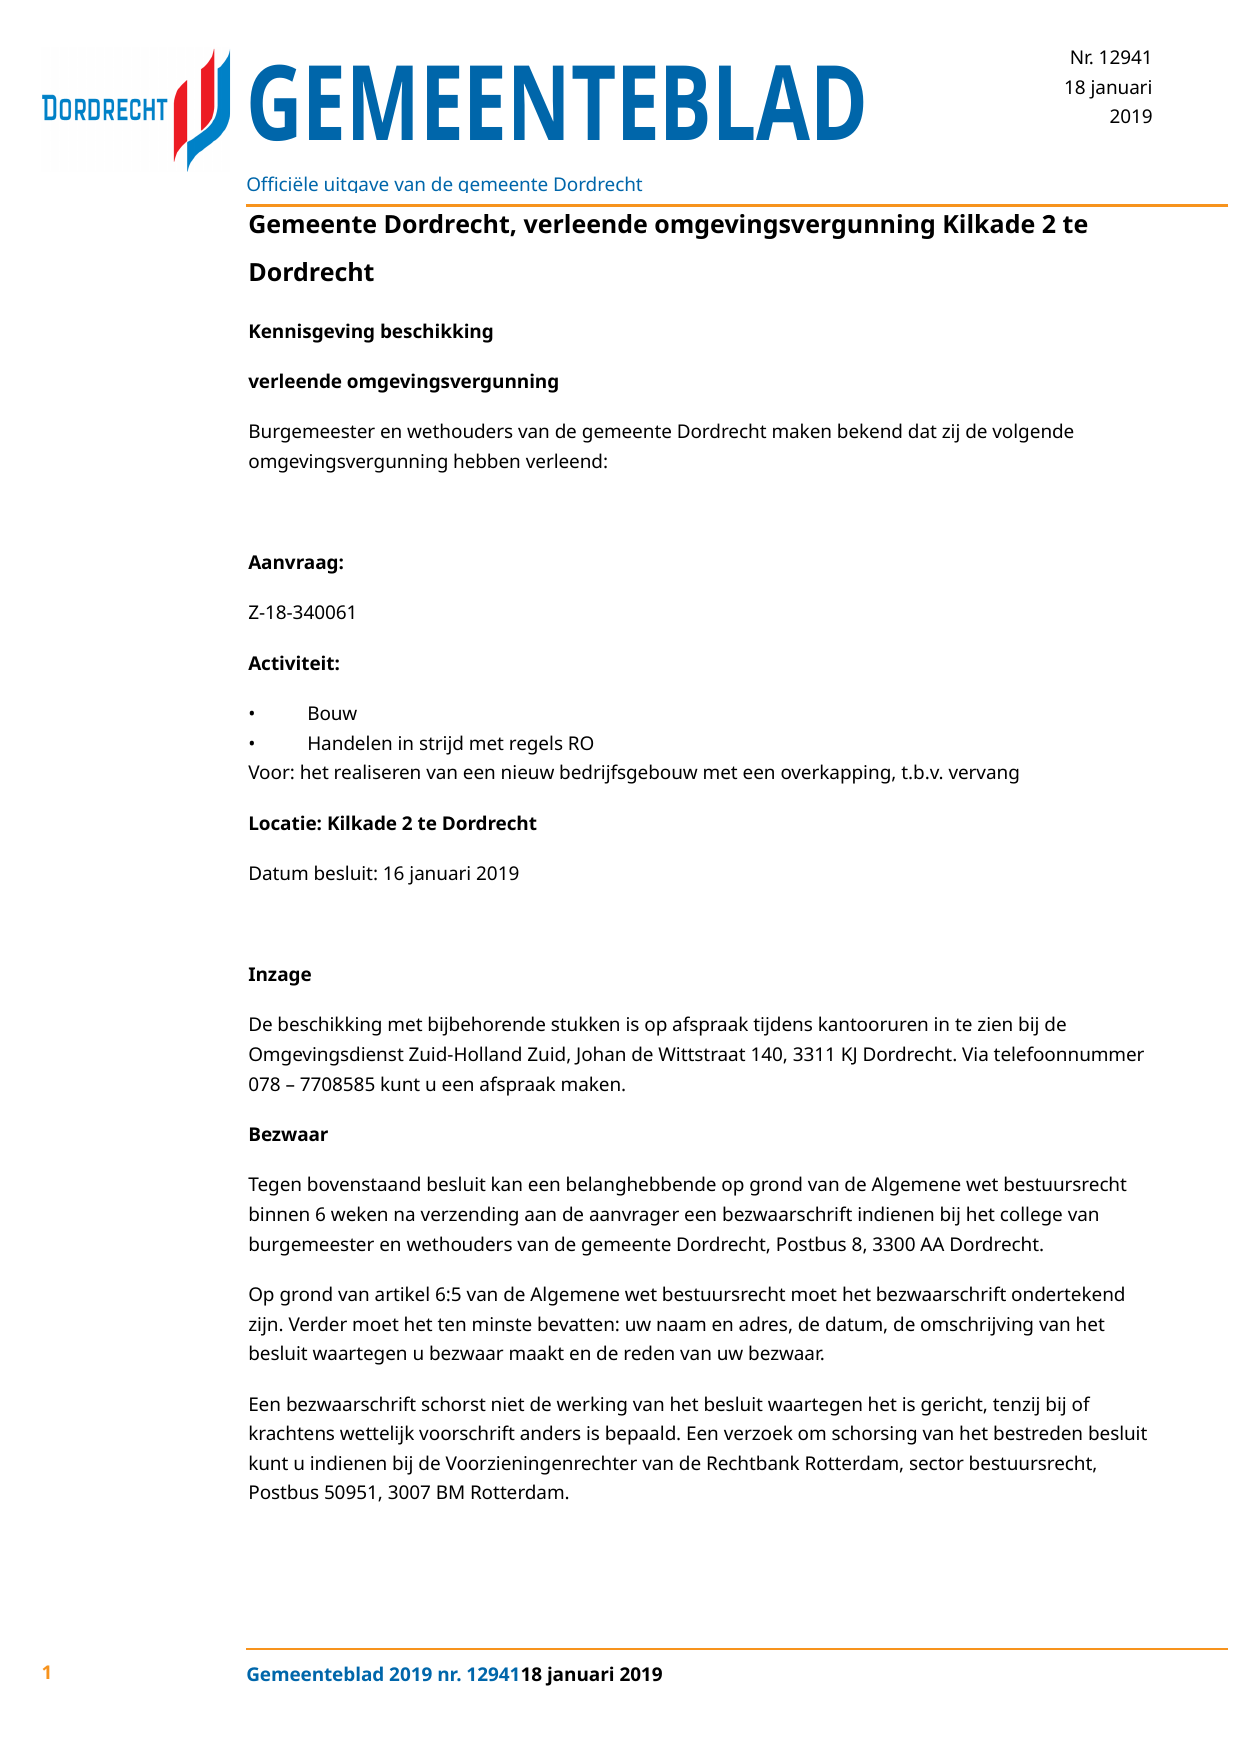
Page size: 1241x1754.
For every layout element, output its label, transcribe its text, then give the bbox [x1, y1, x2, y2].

text De beschikking met bijbehorende stukken is op afspraak tijdens kantooruren in te zien bij de Omgevingsdienst Zuid-Holland Zuid, Johan de Wittstraat 140, 3311 KJ Dordrecht. Via telefoonnummer 078 – 7708585 kunt u een afspraak maken. [248, 1012, 1152, 1097]
text Voor: het realiseren van een nieuw bedrijfsgebouw met een overkapping, t.b.v. vervang [248, 759, 1152, 785]
text Z-18-340061 [248, 599, 1152, 625]
text Bezwaar [248, 1121, 1152, 1147]
text Locatie: Kilkade 2 te Dordrecht [248, 810, 1152, 836]
text Op grond van artikel 6:5 van de Algemene wet bestuursrecht moet het bezwaarschrift ondertekend zijn. Verder moet het ten minste bevatten: uw naam en adres, de datum, de omschrijving van het besluit waartegen u bezwaar maakt en de reden van uw bezwaar. [248, 1281, 1152, 1366]
text Gemeente Dordrecht, verleende omgevingsvergunning Kilkade 2 te Dordrecht [248, 207, 1152, 288]
list Handelen in strijd met regels RO [248, 730, 1152, 756]
text Kennisgeving beschikking [248, 318, 1152, 344]
text Datum besluit: 16 januari 2019 [248, 860, 1152, 886]
text Een bezwaarschrift schorst niet de werking van het besluit waartegen het is gericht, tenzij bij of krachtens wettelijk voorschrift anders is bepaald. Een verzoek om schorsing van het bestreden besluit kunt u indienen bij de Voorzieningenrechter van de Rechtbank Rotterdam, sector bestuursrecht, Postbus 50951, 3007 BM Rotterdam. [248, 1391, 1152, 1505]
picture [41, 47, 231, 172]
text Aanvraag: [248, 549, 1152, 575]
text Inzage [248, 961, 1152, 987]
list Bouw [248, 700, 1152, 726]
text Tegen bovenstaand besluit kan een belanghebbende op grond van de Algemene wet bestuursrecht binnen 6 weken na verzending aan de aanvrager een bezwaarschrift indienen bij het college van burgemeester en wethouders van de gemeente Dordrecht, Postbus 8, 3300 AA Dordrecht. [248, 1172, 1152, 1257]
text verleende omgevingsvergunning [248, 368, 1152, 394]
text Activiteit: [248, 650, 1152, 676]
text Burgemeester en wethouders van de gemeente Dordrecht maken bekend dat zij de volgende omgevingsvergunning hebben verleend: [248, 419, 1152, 474]
